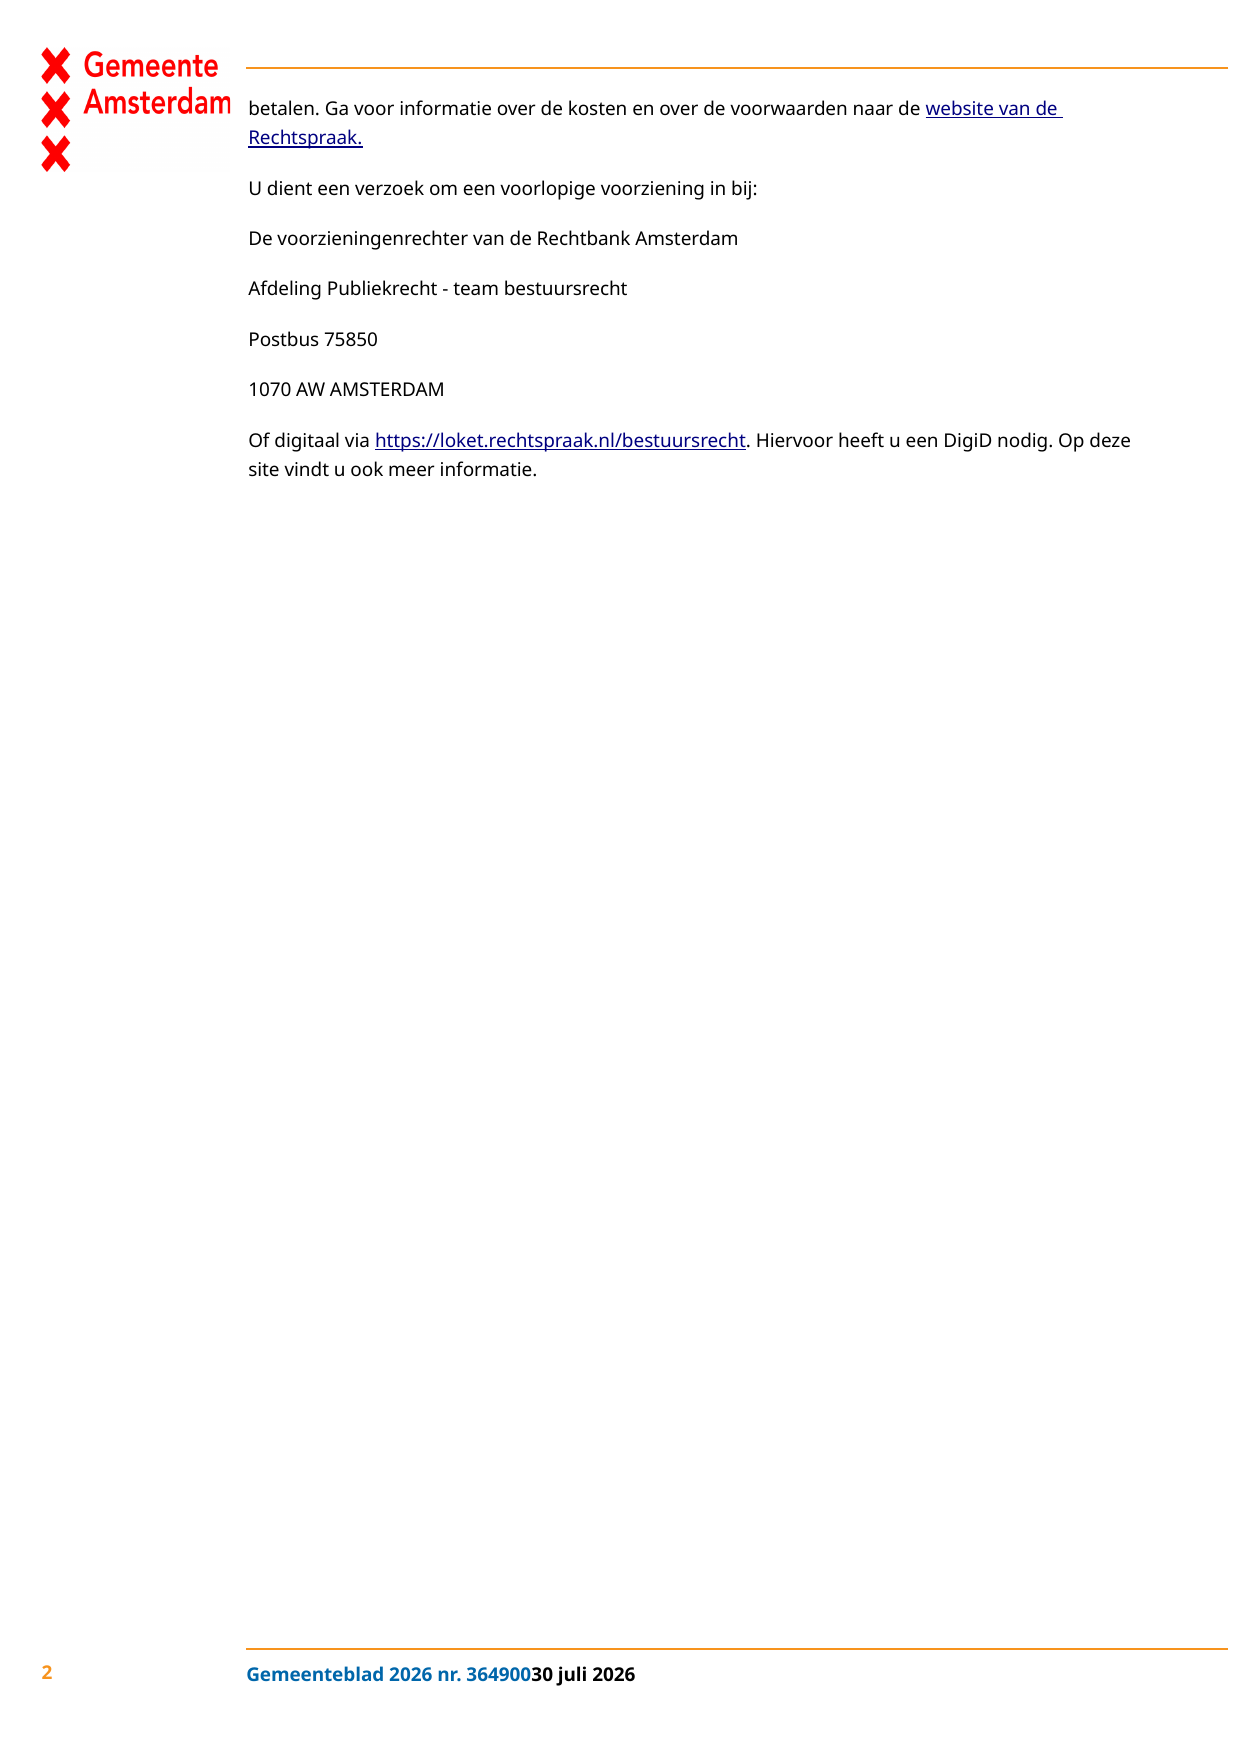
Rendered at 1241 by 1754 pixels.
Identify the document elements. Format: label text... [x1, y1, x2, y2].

text U dient een verzoek om een voorlopige voorziening in bij: [248, 175, 1152, 201]
picture [41, 47, 231, 172]
text Afdeling Publiekrecht - team bestuursrecht [248, 276, 1152, 301]
text 1070 AW AMSTERDAM [248, 376, 1152, 402]
text Of digitaal via https://loket.rechtspraak.nl/bestuursrecht. Hiervoor heeft u een DigiD nodig. Op deze site vindt u ook meer informatie. [248, 427, 1152, 482]
text betalen. Ga voor informatie over de kosten en over de voorwaarden naar de website van de Rechtspraak. [248, 95, 1152, 150]
text De voorzieningenrechter van de Rechtbank Amsterdam [248, 225, 1152, 251]
text Postbus 75850 [248, 326, 1152, 352]
